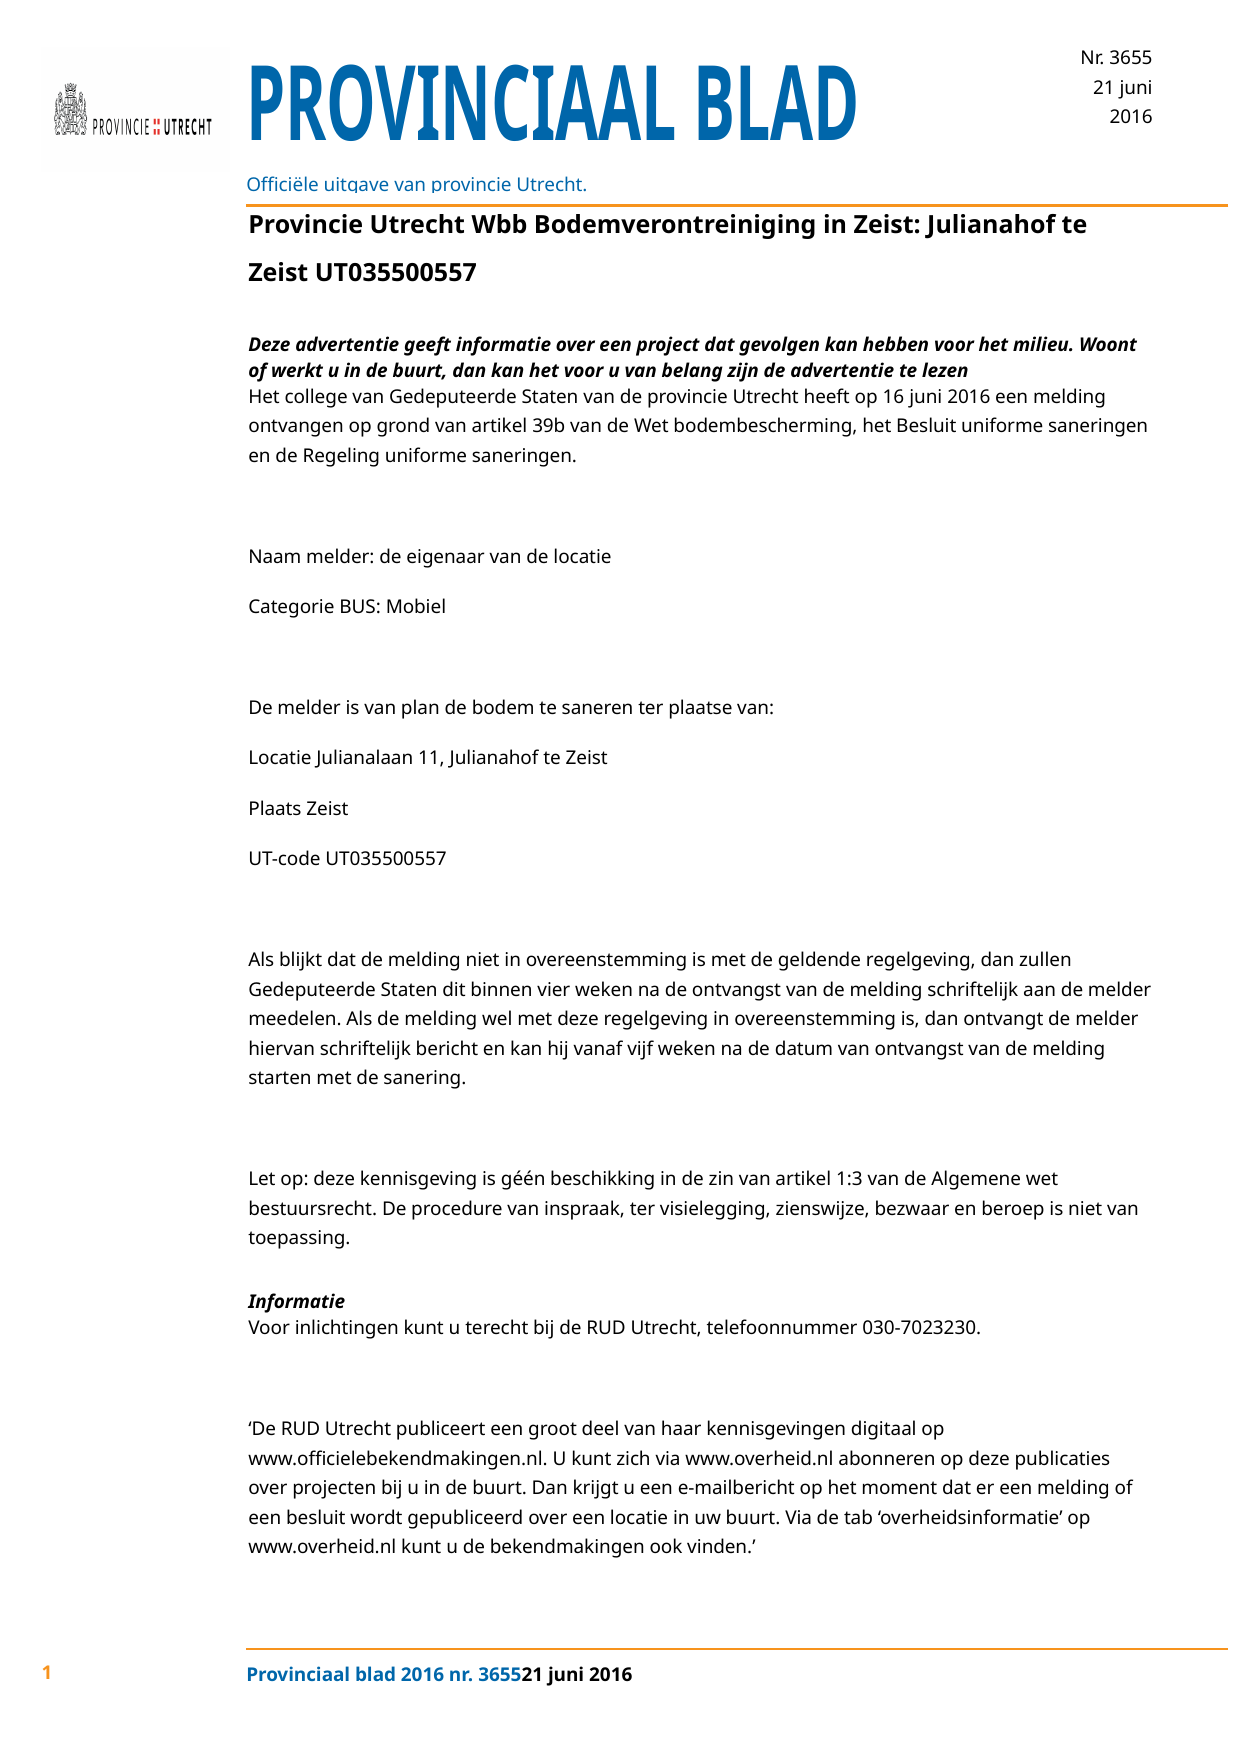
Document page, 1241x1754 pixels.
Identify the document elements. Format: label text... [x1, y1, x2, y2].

picture [41, 47, 231, 172]
text Informatie [248, 1288, 1152, 1314]
text ‘De RUD Utrecht publiceert een groot deel van haar kennisgevingen digitaal op www.officielebekendmakingen.nl. U kunt zich via www.overheid.nl abonneren op deze publicaties over projecten bij u in de buurt. Dan krijgt u een e-mailbericht op het moment dat er een melding of een besluit wordt gepubliceerd over een locatie in uw buurt. Via de tab ‘overheidsinformatie’ op www.overheid.nl kunt u de bekendmakingen ook vinden.’ [248, 1415, 1152, 1559]
text De melder is van plan de bodem te saneren ter plaatse van: [248, 694, 1152, 720]
text Provincie Utrecht Wbb Bodemverontreiniging in Zeist: Julianahof te Zeist UT035500557 [248, 207, 1152, 288]
text Voor inlichtingen kunt u terecht bij de RUD Utrecht, telefoonnummer 030-7023230. [248, 1314, 1152, 1340]
text Locatie Julianalaan 11, Julianahof te Zeist [248, 744, 1152, 770]
text Deze advertentie geeft informatie over een project dat gevolgen kan hebben voor het milieu. Woont of werkt u in de buurt, dan kan het voor u van belang zijn de advertentie te lezen [248, 331, 1152, 383]
text Plaats Zeist [248, 795, 1152, 821]
text Let op: deze kennisgeving is géén beschikking in de zin van artikel 1:3 van de Algemene wet bestuursrecht. De procedure van inspraak, ter visielegging, zienswijze, bezwaar en beroep is niet van toepassing. [248, 1165, 1152, 1250]
text Naam melder: de eigenaar van de locatie [248, 543, 1152, 569]
text Het college van Gedeputeerde Staten van de provincie Utrecht heeft op 16 juni 2016 een melding ontvangen op grond van artikel 39b van de Wet bodembescherming, het Besluit uniforme saneringen en de Regeling uniforme saneringen. [248, 383, 1152, 468]
text Categorie BUS: Mobiel [248, 593, 1152, 619]
text Als blijkt dat de melding niet in overeenstemming is met de geldende regelgeving, dan zullen Gedeputeerde Staten dit binnen vier weken na de ontvangst van de melding schriftelijk aan de melder meedelen. Als de melding wel met deze regelgeving in overeenstemming is, dan ontvangt de melder hiervan schriftelijk bericht en kan hij vanaf vijf weken na de datum van ontvangst van de melding starten met de sanering. [248, 946, 1152, 1090]
text UT-code UT035500557 [248, 845, 1152, 871]
